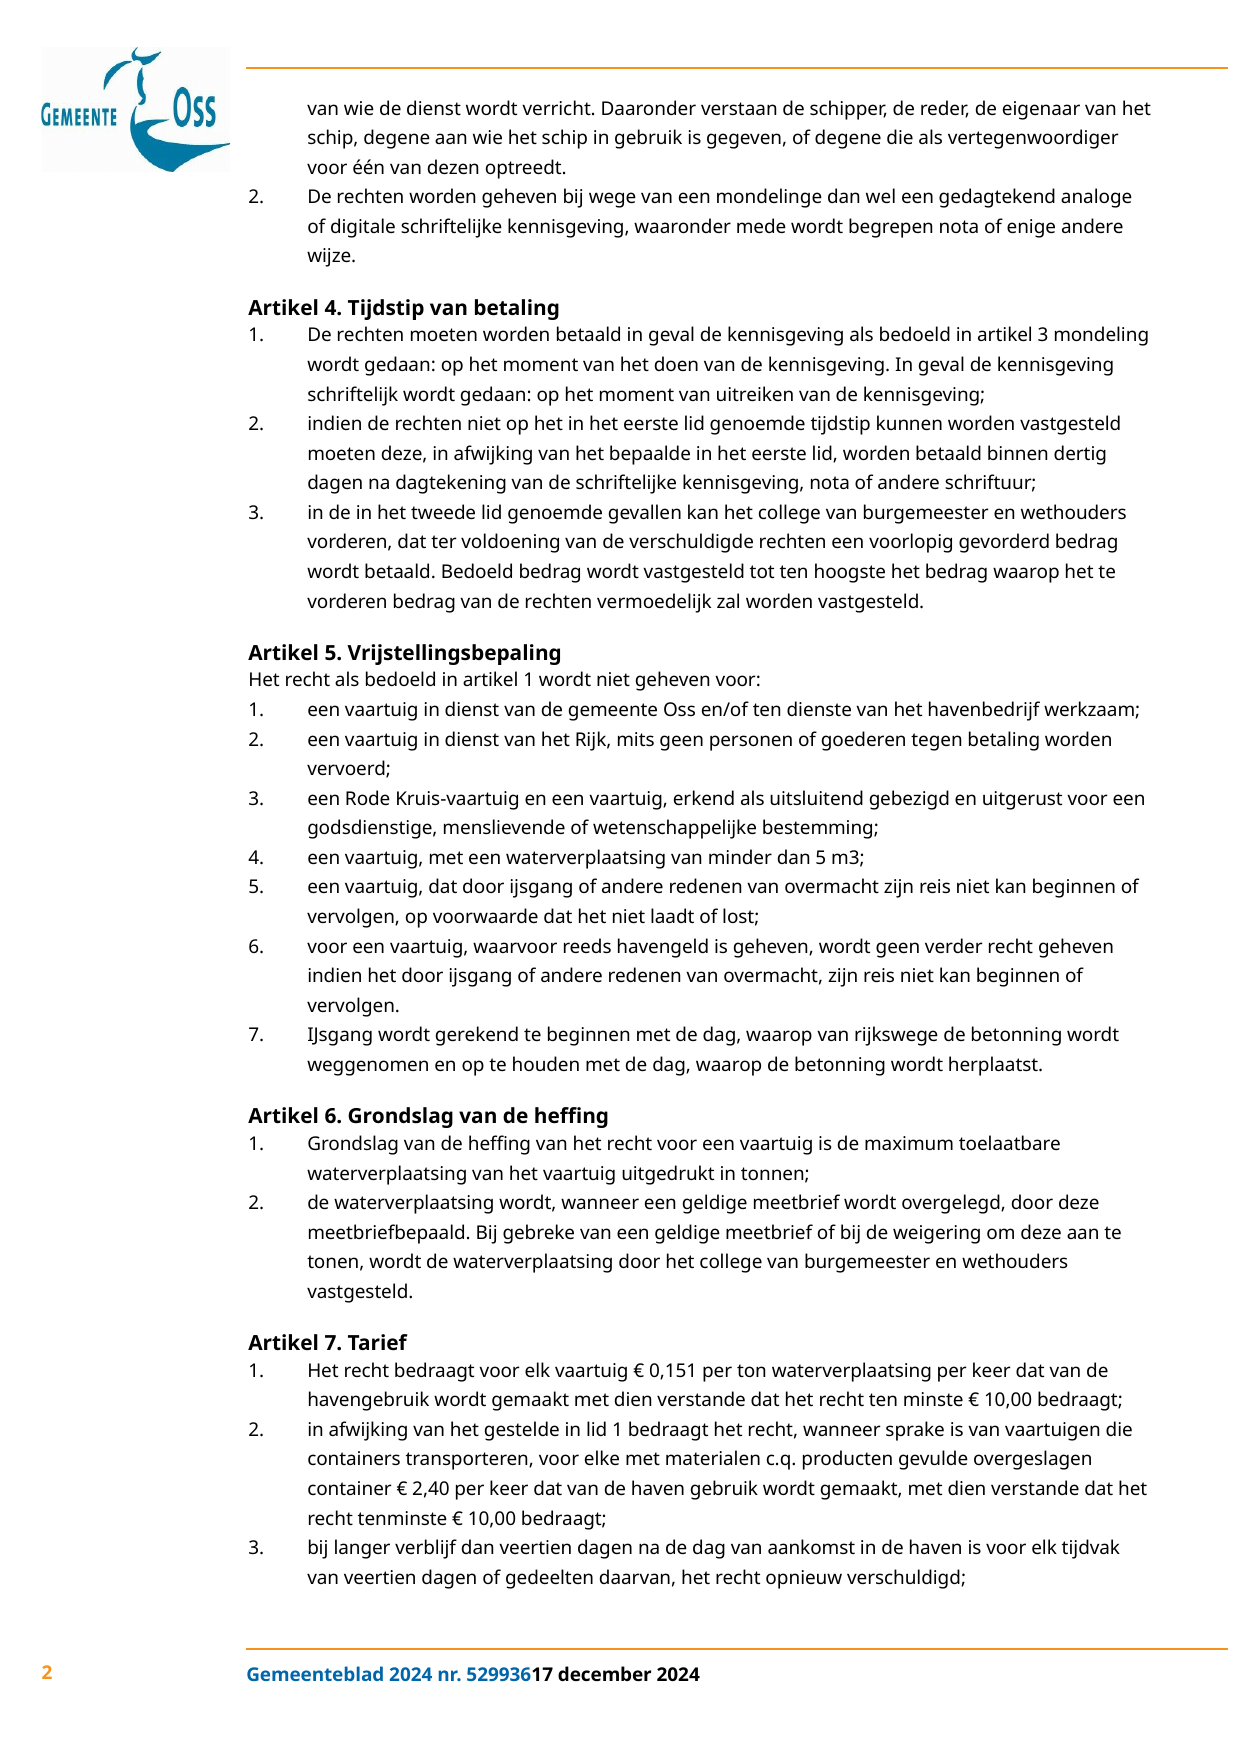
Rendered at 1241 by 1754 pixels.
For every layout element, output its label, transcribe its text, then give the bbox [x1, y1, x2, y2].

text Artikel 4. Tijdstip van betaling [248, 293, 1152, 322]
list de waterverplaatsing wordt, wanneer een geldige meetbrief wordt overgelegd, door deze meetbriefbepaald. Bij gebreke van een geldige meetbrief of bij de weigering om deze aan te tonen, wordt de waterverplaatsing door het college van burgemeester en wethouders vastgesteld. [248, 1189, 1152, 1304]
list een vaartuig, dat door ijsgang of andere redenen van overmacht zijn reis niet kan beginnen of vervolgen, op voorwaarde dat het niet laadt of lost; [248, 874, 1152, 929]
list een vaartuig, met een waterverplaatsing van minder dan 5 m3; [248, 844, 1152, 870]
picture [41, 47, 231, 172]
list voor een vaartuig, waarvoor reeds havengeld is geheven, wordt geen verder recht geheven indien het door ijsgang of andere redenen van overmacht, zijn reis niet kan beginnen of vervolgen. [248, 933, 1152, 1018]
list De rechten moeten worden betaald in geval de kennisgeving als bedoeld in artikel 3 mondeling wordt gedaan: op het moment van het doen van de kennisgeving. In geval de kennisgeving schriftelijk wordt gedaan: op het moment van uitreiken van de kennisgeving; [248, 322, 1152, 406]
list indien de rechten niet op het in het eerste lid genoemde tijdstip kunnen worden vastgesteld moeten deze, in afwijking van het bepaalde in het eerste lid, worden betaald binnen dertig dagen na dagtekening van de schriftelijke kennisgeving, nota of andere schriftuur; [248, 410, 1152, 495]
list De rechten worden geheven bij wege van een mondelinge dan wel een gedagtekend analoge of digitale schriftelijke kennisgeving, waaronder mede wordt begrepen nota of enige andere wijze. [248, 183, 1152, 268]
text Artikel 6. Grondslag van de heffing [248, 1102, 1152, 1130]
text Artikel 7. Tarief [248, 1328, 1152, 1357]
list van wie de dienst wordt verricht. Daaronder verstaan de schipper, de reder, de eigenaar van het schip, degene aan wie het schip in gebruik is gegeven, of degene die als vertegenwoordiger voor één van dezen optreedt. [248, 95, 1152, 180]
list IJsgang wordt gerekend te beginnen met de dag, waarop van rijkswege de betonning wordt weggenomen en op te houden met de dag, waarop de betonning wordt herplaatst. [248, 1022, 1152, 1077]
list in de in het tweede lid genoemde gevallen kan het college van burgemeester en wethouders vorderen, dat ter voldoening van de verschuldigde rechten een voorlopig gevorderd bedrag wordt betaald. Bedoeld bedrag wordt vastgesteld tot ten hoogste het bedrag waarop het te vorderen bedrag van de rechten vermoedelijk zal worden vastgesteld. [248, 499, 1152, 613]
list een vaartuig in dienst van het Rijk, mits geen personen of goederen tegen betaling worden vervoerd; [248, 726, 1152, 781]
list bij langer verblijf dan veertien dagen na de dag van aankomst in de haven is voor elk tijdvak van veertien dagen of gedeelten daarvan, het recht opnieuw verschuldigd; [248, 1534, 1152, 1590]
text Het recht als bedoeld in artikel 1 wordt niet geheven voor: [248, 667, 1152, 692]
list een vaartuig in dienst van de gemeente Oss en/of ten dienste van het havenbedrijf werkzaam; [248, 696, 1152, 722]
list in afwijking van het gestelde in lid 1 bedraagt het recht, wanneer sprake is van vaartuigen die containers transporteren, voor elke met materialen c.q. producten gevulde overgeslagen container € 2,40 per keer dat van de haven gebruik wordt gemaakt, met dien verstande dat het recht tenminste € 10,00 bedraagt; [248, 1416, 1152, 1531]
text Artikel 5. Vrijstellingsbepaling [248, 638, 1152, 667]
list een Rode Kruis-vaartuig en een vaartuig, erkend als uitsluitend gebezigd en uitgerust voor een godsdienstige, menslievende of wetenschappelijke bestemming; [248, 785, 1152, 840]
list Het recht bedraagt voor elk vaartuig € 0,151 per ton waterverplaatsing per keer dat van de havengebruik wordt gemaakt met dien verstande dat het recht ten minste € 10,00 bedraagt; [248, 1357, 1152, 1412]
list Grondslag van de heffing van het recht voor een vaartuig is de maximum toelaatbare waterverplaatsing van het vaartuig uitgedrukt in tonnen; [248, 1130, 1152, 1185]
